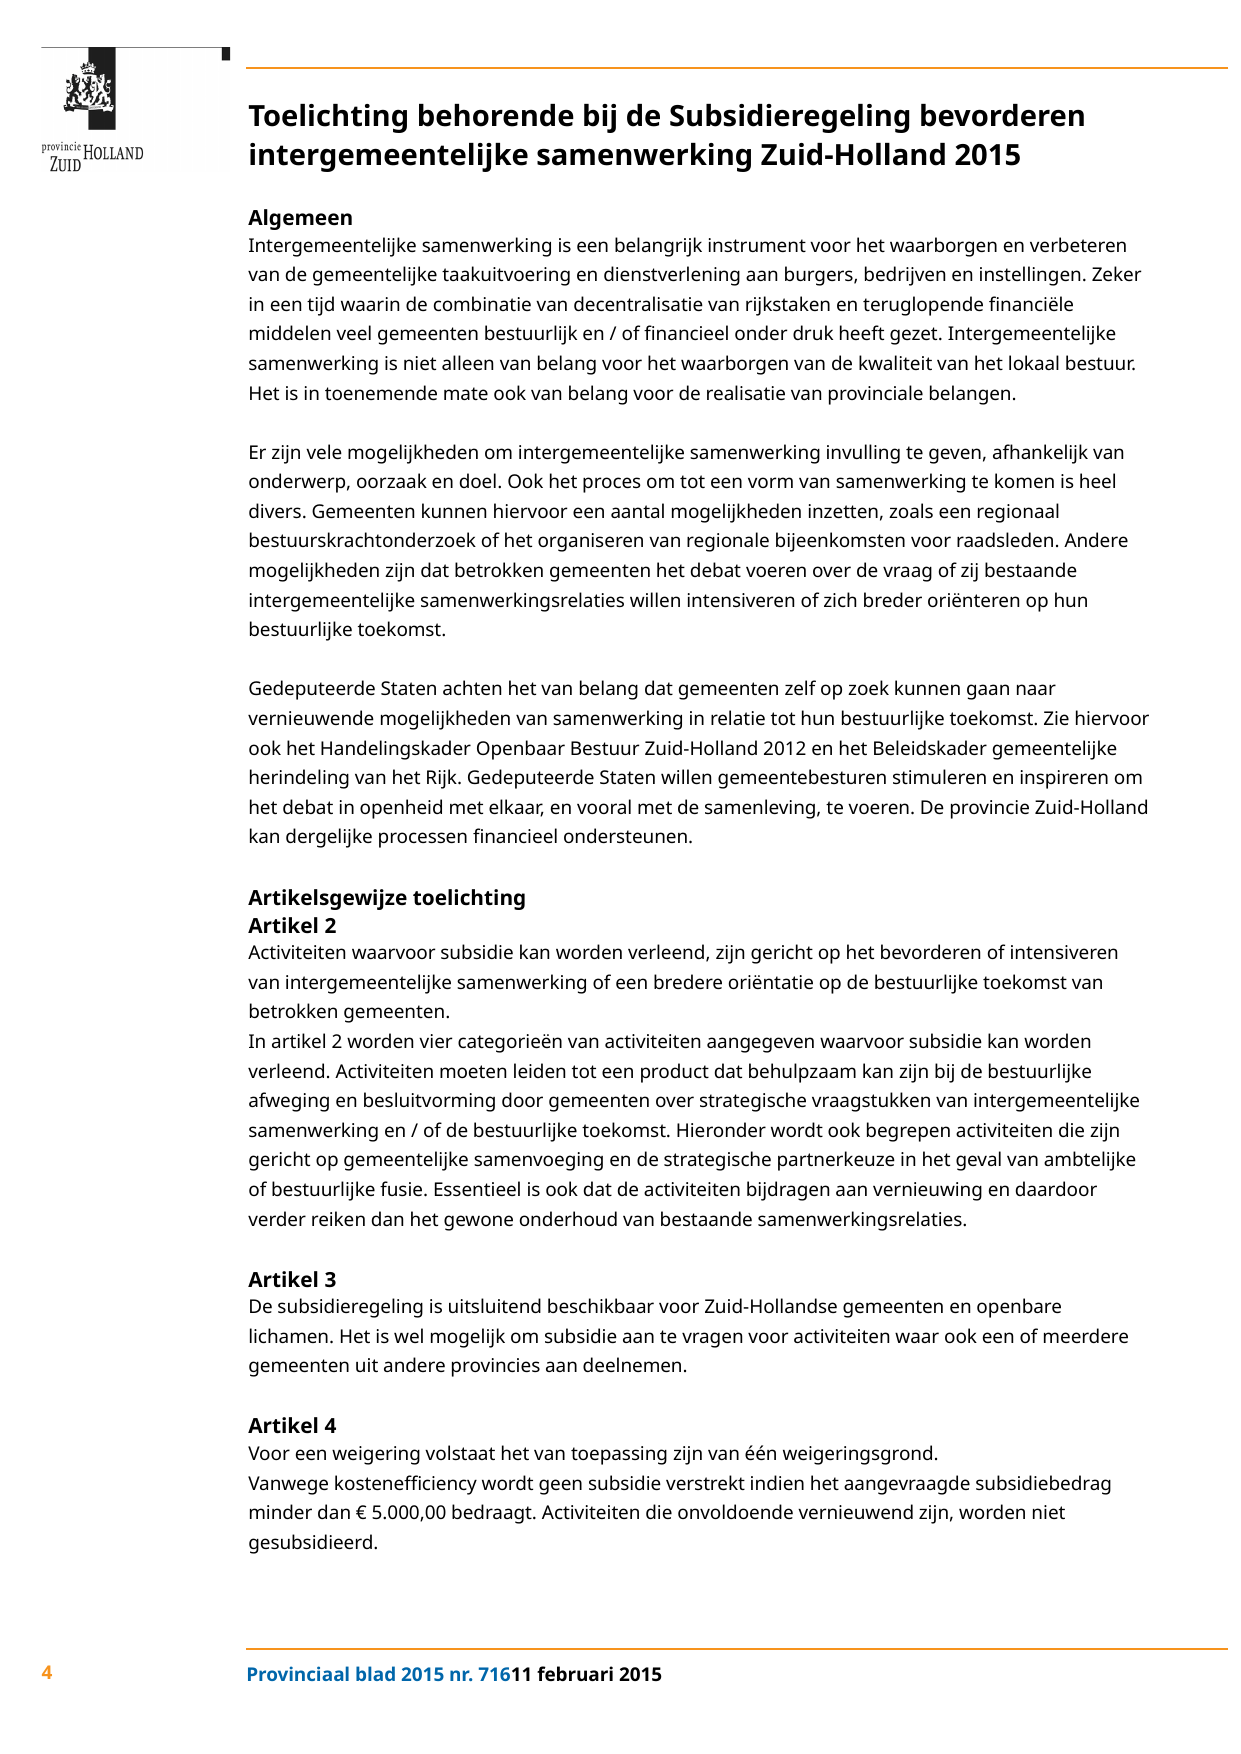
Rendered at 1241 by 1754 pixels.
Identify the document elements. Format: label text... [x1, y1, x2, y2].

text Artikel 3 [248, 1265, 1152, 1293]
text Gedeputeerde Staten achten het van belang dat gemeenten zelf op zoek kunnen gaan naar vernieuwende mogelijkheden van samenwerking in relatie tot hun bestuurlijke toekomst. Zie hiervoor ook het Handelingskader Openbaar Bestuur Zuid-Holland 2012 en het Beleidskader gemeentelijke herindeling van het Rijk. Gedeputeerde Staten willen gemeentebesturen stimuleren en inspireren om het debat in openheid met elkaar, en vooral met de samenleving, te voeren. De provincie Zuid-Holland kan dergelijke processen financieel ondersteunen. [248, 676, 1152, 849]
picture [41, 47, 231, 172]
text Artikelsgewijze toelichting [248, 883, 1152, 911]
text Artikel 2 [248, 911, 1152, 939]
text Artikel 4 [248, 1412, 1152, 1440]
text De subsidieregeling is uitsluitend beschikbaar voor Zuid-Hollandse gemeenten en openbare lichamen. Het is wel mogelijk om subsidie aan te vragen voor activiteiten waar ook een of meerdere gemeenten uit andere provincies aan deelnemen. [248, 1293, 1152, 1378]
text Toelichting behorende bij de Subsidieregeling bevorderen intergemeentelijke samenwerking Zuid-Holland 2015 [248, 95, 1152, 174]
text Voor een weigering volstaat het van toepassing zijn van één weigeringsgrond. [248, 1440, 1152, 1466]
text Intergemeentelijke samenwerking is een belangrijk instrument voor het waarborgen en verbeteren van de gemeentelijke taakuitvoering en dienstverlening aan burgers, bedrijven en instellingen. Zeker in een tijd waarin de combinatie van decentralisatie van rijkstaken en teruglopende financiële middelen veel gemeenten bestuurlijk en / of financieel onder druk heeft gezet. Intergemeentelijke samenwerking is niet alleen van belang voor het waarborgen van de kwaliteit van het lokaal bestuur. Het is in toenemende mate ook van belang voor de realisatie van provinciale belangen. [248, 232, 1152, 405]
text Activiteiten waarvoor subsidie kan worden verleend, zijn gericht op het bevorderen of intensiveren van intergemeentelijke samenwerking of een bredere oriëntatie op de bestuurlijke toekomst van betrokken gemeenten. [248, 939, 1152, 1024]
text In artikel 2 worden vier categorieën van activiteiten aangegeven waarvoor subsidie kan worden verleend. Activiteiten moeten leiden tot een product dat behulpzaam kan zijn bij de bestuurlijke afweging en besluitvorming door gemeenten over strategische vraagstukken van intergemeentelijke samenwerking en / of de bestuurlijke toekomst. Hieronder wordt ook begrepen activiteiten die zijn gericht op gemeentelijke samenvoeging en de strategische partnerkeuze in het geval van ambtelijke of bestuurlijke fusie. Essentieel is ook dat de activiteiten bijdragen aan vernieuwing en daardoor verder reiken dan het gewone onderhoud van bestaande samenwerkingsrelaties. [248, 1028, 1152, 1231]
text Vanwege kostenefficiency wordt geen subsidie verstrekt indien het aangevraagde subsidiebedrag minder dan € 5.000,00 bedraagt. Activiteiten die onvoldoende vernieuwend zijn, worden niet gesubsidieerd. [248, 1470, 1152, 1554]
text Er zijn vele mogelijkheden om intergemeentelijke samenwerking invulling te geven, afhankelijk van onderwerp, oorzaak en doel. Ook het proces om tot een vorm van samenwerking te komen is heel divers. Gemeenten kunnen hiervoor een aantal mogelijkheden inzetten, zoals een regionaal bestuurskrachtonderzoek of het organiseren van regionale bijeenkomsten voor raadsleden. Andere mogelijkheden zijn dat betrokken gemeenten het debat voeren over de vraag of zij bestaande intergemeentelijke samenwerkingsrelaties willen intensiveren of zich breder oriënteren op hun bestuurlijke toekomst. [248, 439, 1152, 642]
text Algemeen [248, 203, 1152, 232]
